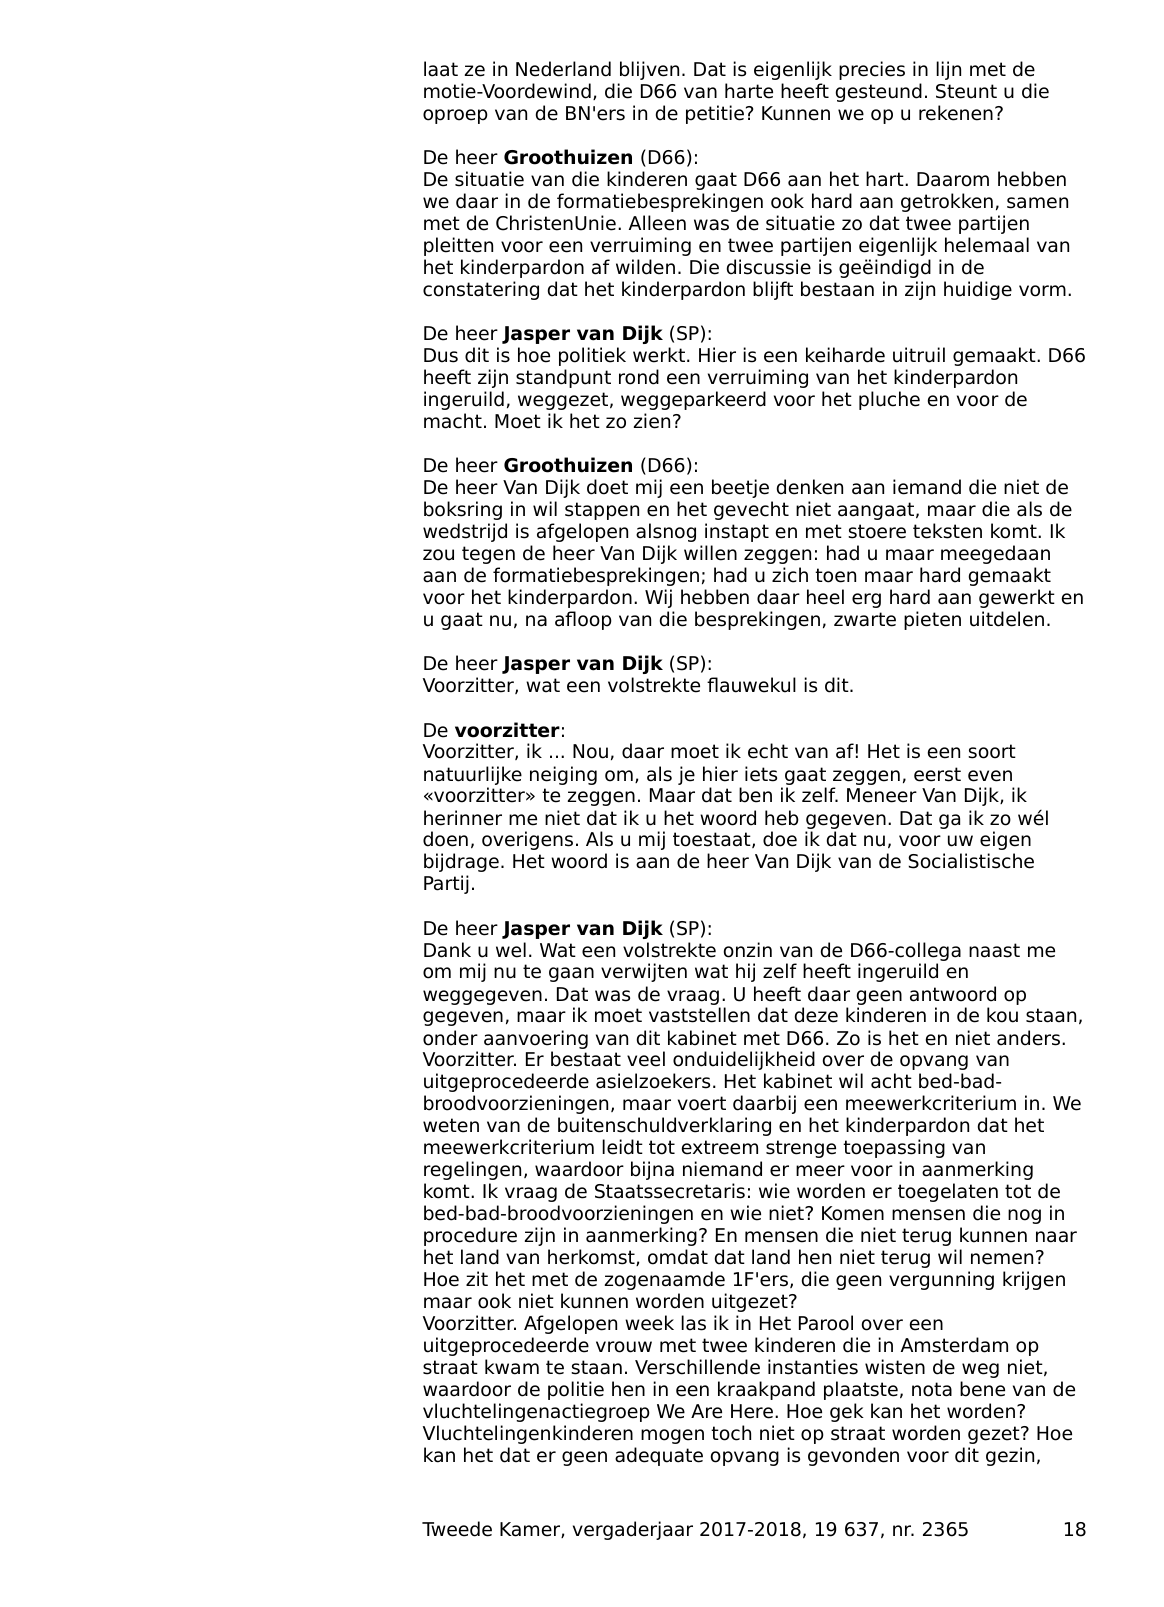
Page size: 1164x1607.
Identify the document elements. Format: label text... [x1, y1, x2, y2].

text De situatie van die kinderen gaat D66 aan het hart. Daarom hebben we daar in de formatiebesprekingen ook hard aan getrokken, samen met de ChristenUnie. Alleen was de situatie zo dat twee partijen pleitten voor een verruiming en twee partijen eigenlijk helemaal van het kinderpardon af wilden. Die discussie is geëindigd in de constatering dat het kinderpardon blijft bestaan in zijn huidige vorm. [422, 169, 1087, 301]
text laat ze in Nederland blijven. Dat is eigenlijk precies in lijn met de motie-Voordewind, die D66 van harte heeft gesteund. Steunt u die oproep van de BN'ers in de petitie? Kunnen we op u rekenen? [422, 59, 1087, 125]
text Voorzitter, ik ... Nou, daar moet ik echt van af! Het is een soort natuurlijke neiging om, als je hier iets gaat zeggen, eerst even «voorzitter» te zeggen. Maar dat ben ik zelf. Meneer Van Dijk, ik herinner me niet dat ik u het woord heb gegeven. Dat ga ik zo wél doen, overigens. Als u mij toestaat, doe ik dat nu, voor uw eigen bijdrage. Het woord is aan de heer Van Dijk van de Socialistische Partij. [422, 741, 1087, 895]
text De heer Jasper van Dijk (SP): [422, 917, 1087, 939]
text De voorzitter: [422, 719, 1087, 741]
text Voorzitter, wat een volstrekte flauwekul is dit. [422, 675, 1087, 697]
text De heer Groothuizen (D66): [422, 455, 1087, 477]
text De heer Jasper van Dijk (SP): [422, 323, 1087, 345]
text De heer Van Dijk doet mij een beetje denken aan iemand die niet de boksring in wil stappen en het gevecht niet aangaat, maar die als de wedstrijd is afgelopen alsnog instapt en met stoere teksten komt. Ik zou tegen de heer Van Dijk willen zeggen: had u maar meegedaan aan de formatiebesprekingen; had u zich toen maar hard gemaakt voor het kinderpardon. Wij hebben daar heel erg hard aan gewerkt en u gaat nu, na afloop van die besprekingen, zwarte pieten uitdelen. [422, 477, 1087, 631]
text Dank u wel. Wat een volstrekte onzin van de D66-collega naast me om mij nu te gaan verwijten wat hij zelf heeft ingeruild en weggegeven. Dat was de vraag. U heeft daar geen antwoord op gegeven, maar ik moet vaststellen dat deze kinderen in de kou staan, onder aanvoering van dit kabinet met D66. Zo is het en niet anders. [422, 939, 1087, 1049]
text De heer Groothuizen (D66): [422, 147, 1087, 169]
text Voorzitter. Er bestaat veel onduidelijkheid over de opvang van uitgeprocedeerde asielzoekers. Het kabinet wil acht bed-bad-broodvoorzieningen, maar voert daarbij een meewerkcriterium in. We weten van de buitenschuldverklaring en het kinderpardon dat het meewerkcriterium leidt tot extreem strenge toepassing van regelingen, waardoor bijna niemand er meer voor in aanmerking komt. Ik vraag de Staatssecretaris: wie worden er toegelaten tot de bed-bad-broodvoorzieningen en wie niet? Komen mensen die nog in procedure zijn in aanmerking? En mensen die niet terug kunnen naar het land van herkomst, omdat dat land hen niet terug wil nemen? Hoe zit het met de zogenaamde 1F'ers, die geen vergunning krijgen maar ook niet kunnen worden uitgezet? [422, 1049, 1087, 1313]
text Voorzitter. Afgelopen week las ik in Het Parool over een uitgeprocedeerde vrouw met twee kinderen die in Amsterdam op straat kwam te staan. Verschillende instanties wisten de weg niet, waardoor de politie hen in een kraakpand plaatste, nota bene van de vluchtelingenactiegroep We Are Here. Hoe gek kan het worden? Vluchtelingenkinderen mogen toch niet op straat worden gezet? Hoe kan het dat er geen adequate opvang is gevonden voor dit gezin, [422, 1313, 1087, 1467]
text Dus dit is hoe politiek werkt. Hier is een keiharde uitruil gemaakt. D66 heeft zijn standpunt rond een verruiming van het kinderpardon ingeruild, weggezet, weggeparkeerd voor het pluche en voor de macht. Moet ik het zo zien? [422, 345, 1087, 433]
text De heer Jasper van Dijk (SP): [422, 653, 1087, 675]
